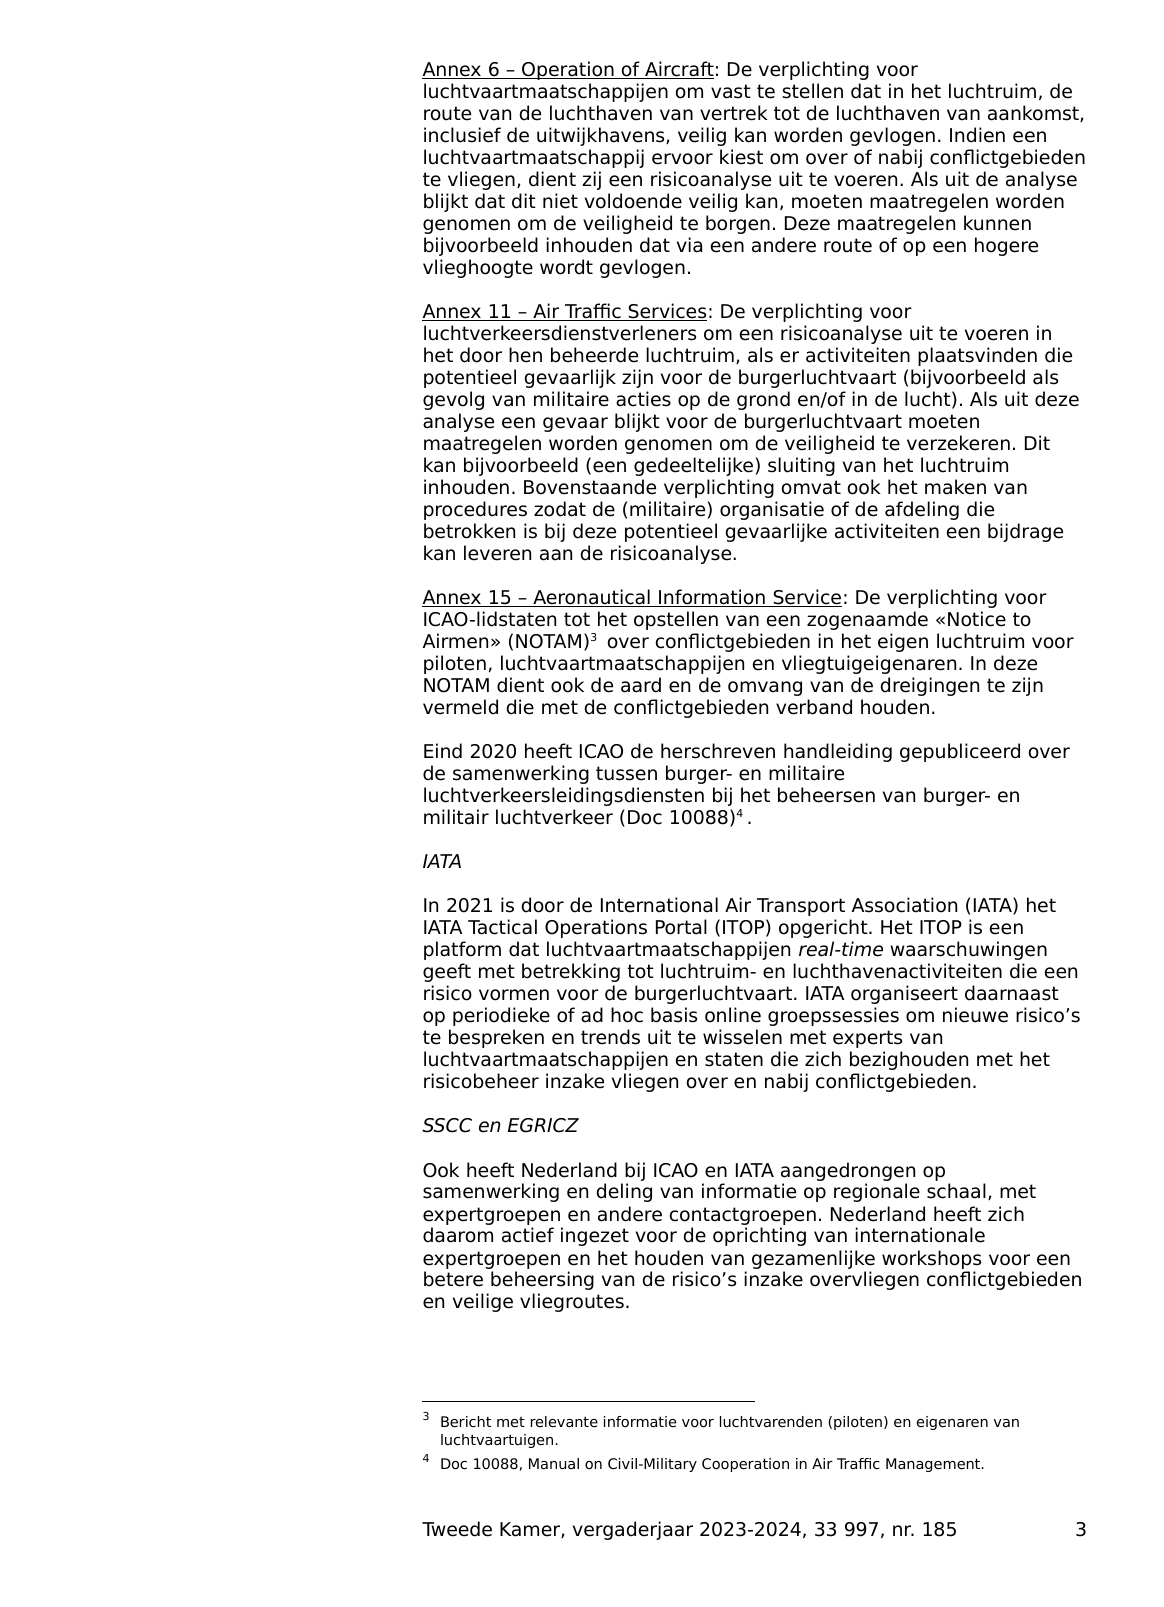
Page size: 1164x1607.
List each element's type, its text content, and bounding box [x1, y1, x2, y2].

text Annex 6 – Operation of Aircraft: De verplichting voor luchtvaartmaatschappijen om vast te stellen dat in het luchtruim, de route van de luchthaven van vertrek tot de luchthaven van aankomst, inclusief de uitwijkhavens, veilig kan worden gevlogen. Indien een luchtvaartmaatschappij ervoor kiest om over of nabij conflictgebieden te vliegen, dient zij een risicoanalyse uit te voeren. Als uit de analyse blijkt dat dit niet voldoende veilig kan, moeten maatregelen worden genomen om de veiligheid te borgen. Deze maatregelen kunnen bijvoorbeeld inhouden dat via een andere route of op een hogere vlieghoogte wordt gevlogen. [422, 59, 1087, 279]
text In 2021 is door de International Air Transport Association (IATA) het IATA Tactical Operations Portal (ITOP) opgericht. Het ITOP is een platform dat luchtvaartmaatschappijen real-time waarschuwingen geeft met betrekking tot luchtruim- en luchthavenactiviteiten die een risico vormen voor de burgerluchtvaart. IATA organiseert daarnaast op periodieke of ad hoc basis online groepssessies om nieuwe risico’s te bespreken en trends uit te wisselen met experts van luchtvaartmaatschappijen en staten die zich bezighouden met het risicobeheer inzake vliegen over en nabij conflictgebieden. [422, 895, 1087, 1093]
subtitle SSCC en EGRICZ [422, 1115, 1087, 1137]
text Annex 15 – Aeronautical Information Service: De verplichting voor ICAO-lidstaten tot het opstellen van een zogenaamde «Notice to Airmen» (NOTAM) over conflictgebieden in het eigen luchtruim voor piloten, luchtvaartmaatschappijen en vliegtuigeigenaren. In deze NOTAM dient ook de aard en de omvang van de dreigingen te zijn vermeld die met de conflictgebieden verband houden. [422, 587, 1087, 719]
subtitle IATA [422, 851, 1087, 873]
text Bericht met relevante informatie voor luchtvarenden (piloten) en eigenaren van luchtvaartuigen. [422, 1410, 1087, 1449]
text Eind 2020 heeft ICAO de herschreven handleiding gepubliceerd over de samenwerking tussen burger- en militaire luchtverkeersleidingsdiensten bij het beheersen van burger- en militair luchtverkeer (Doc 10088). [422, 741, 1087, 829]
text Ook heeft Nederland bij ICAO en IATA aangedrongen op samenwerking en deling van informatie op regionale schaal, met expertgroepen en andere contactgroepen. Nederland heeft zich daarom actief ingezet voor de oprichting van internationale expertgroepen en het houden van gezamenlijke workshops voor een betere beheersing van de risico’s inzake overvliegen conflictgebieden en veilige vliegroutes. [422, 1159, 1087, 1313]
text Annex 11 – Air Traffic Services: De verplichting voor luchtverkeersdienstverleners om een risicoanalyse uit te voeren in het door hen beheerde luchtruim, als er activiteiten plaatsvinden die potentieel gevaarlijk zijn voor de burgerluchtvaart (bijvoorbeeld als gevolg van militaire acties op de grond en/of in de lucht). Als uit deze analyse een gevaar blijkt voor de burgerluchtvaart moeten maatregelen worden genomen om de veiligheid te verzekeren. Dit kan bijvoorbeeld (een gedeeltelijke) sluiting van het luchtruim inhouden. Bovenstaande verplichting omvat ook het maken van procedures zodat de (militaire) organisatie of de afdeling die betrokken is bij deze potentieel gevaarlijke activiteiten een bijdrage kan leveren aan de risicoanalyse. [422, 301, 1087, 565]
text Doc 10088, Manual on Civil-Military Cooperation in Air Traffic Management. [422, 1452, 1087, 1474]
